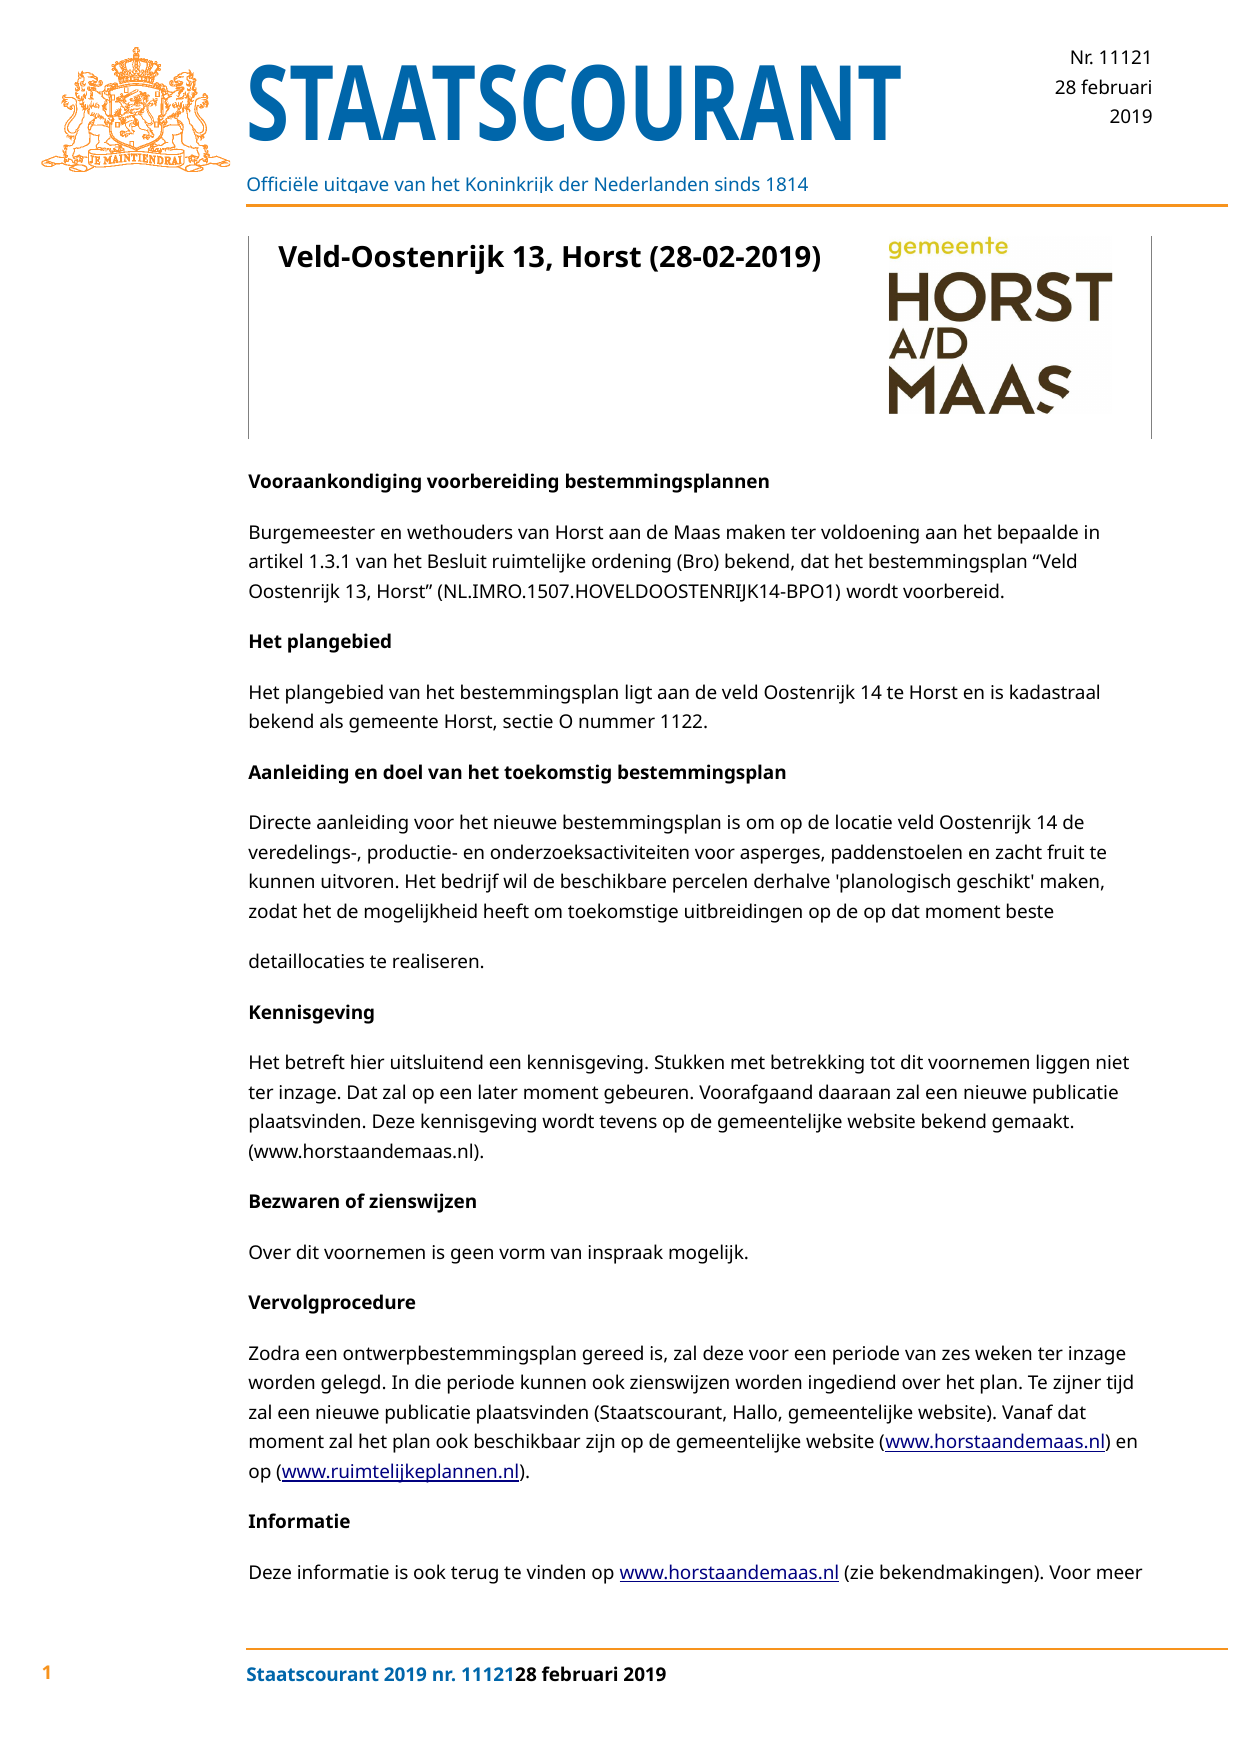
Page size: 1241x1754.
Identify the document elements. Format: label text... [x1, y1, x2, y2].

text Directe aanleiding voor het nieuwe bestemmingsplan is om op de locatie veld Oostenrijk 14 de veredelings-, productie- en onderzoeksactiviteiten voor asperges, paddenstoelen en zacht fruit te kunnen uitvoren. Het bedrijf wil de beschikbare percelen derhalve 'planologisch geschikt' maken, zodat het de mogelijkheid heeft om toekomstige uitbreidingen op de op dat moment beste [248, 809, 1152, 924]
text Over dit voornemen is geen vorm van inspraak mogelijk. [248, 1239, 1152, 1265]
text Het betreft hier uitsluitend een kennisgeving. Stukken met betrekking tot dit voornemen liggen niet ter inzage. Dat zal op een later moment gebeuren. Voorafgaand daaraan zal een nieuwe publicatie plaatsvinden. Deze kennisgeving wordt tevens op de gemeentelijke website bekend gemaakt. (www.horstaandemaas.nl). [248, 1049, 1152, 1164]
table_header [850, 414, 1151, 439]
text Burgemeester en wethouders van Horst aan de Maas maken ter voldoening aan het bepaalde in artikel 1.3.1 van het Besluit ruimtelijke ordening (Bro) bekend, dat het bestemmingsplan “Veld Oostenrijk 13, Horst” (NL.IMRO.1507.HOVELDOOSTENRIJK14-BPO1) wordt voorbereid. [248, 519, 1152, 604]
text Het plangebied van het bestemmingsplan ligt aan de veld Oostenrijk 14 te Horst en is kadastraal bekend als gemeente Horst, sectie O nummer 1122. [248, 679, 1152, 734]
picture [41, 47, 231, 172]
text Zodra een ontwerpbestemmingsplan gereed is, zal deze voor een periode van zes weken ter inzage worden gelegd. In die periode kunnen ook zienswijzen worden ingediend over het plan. Te zijner tijd zal een nieuwe publicatie plaatsvinden (Staatscourant, Hallo, gemeentelijke website). Vanaf dat moment zal het plan ook beschikbaar zijn op de gemeentelijke website (www.horstaandemaas.nl) en op (www.ruimtelijkeplannen.nl). [248, 1340, 1152, 1484]
text Kennisgeving [248, 999, 1152, 1025]
picture [888, 236, 1113, 414]
text Deze informatie is ook terug te vinden op www.horstaandemaas.nl (zie bekendmakingen). Voor meer [248, 1559, 1152, 1585]
text Informatie [248, 1509, 1152, 1534]
text Vervolgprocedure [248, 1289, 1152, 1315]
table_header Veld-Oostenrijk 13, Horst (28-02-2019) [249, 236, 850, 439]
text Aanleiding en doel van het toekomstig bestemmingsplan [248, 759, 1152, 785]
table_header [850, 236, 888, 413]
text Vooraankondiging voorbereiding bestemmingsplannen [248, 469, 1152, 494]
text detaillocaties te realiseren. [248, 949, 1152, 974]
table_header [1113, 236, 1151, 413]
text Bezwaren of zienswijzen [248, 1189, 1152, 1214]
text Het plangebied [248, 629, 1152, 654]
